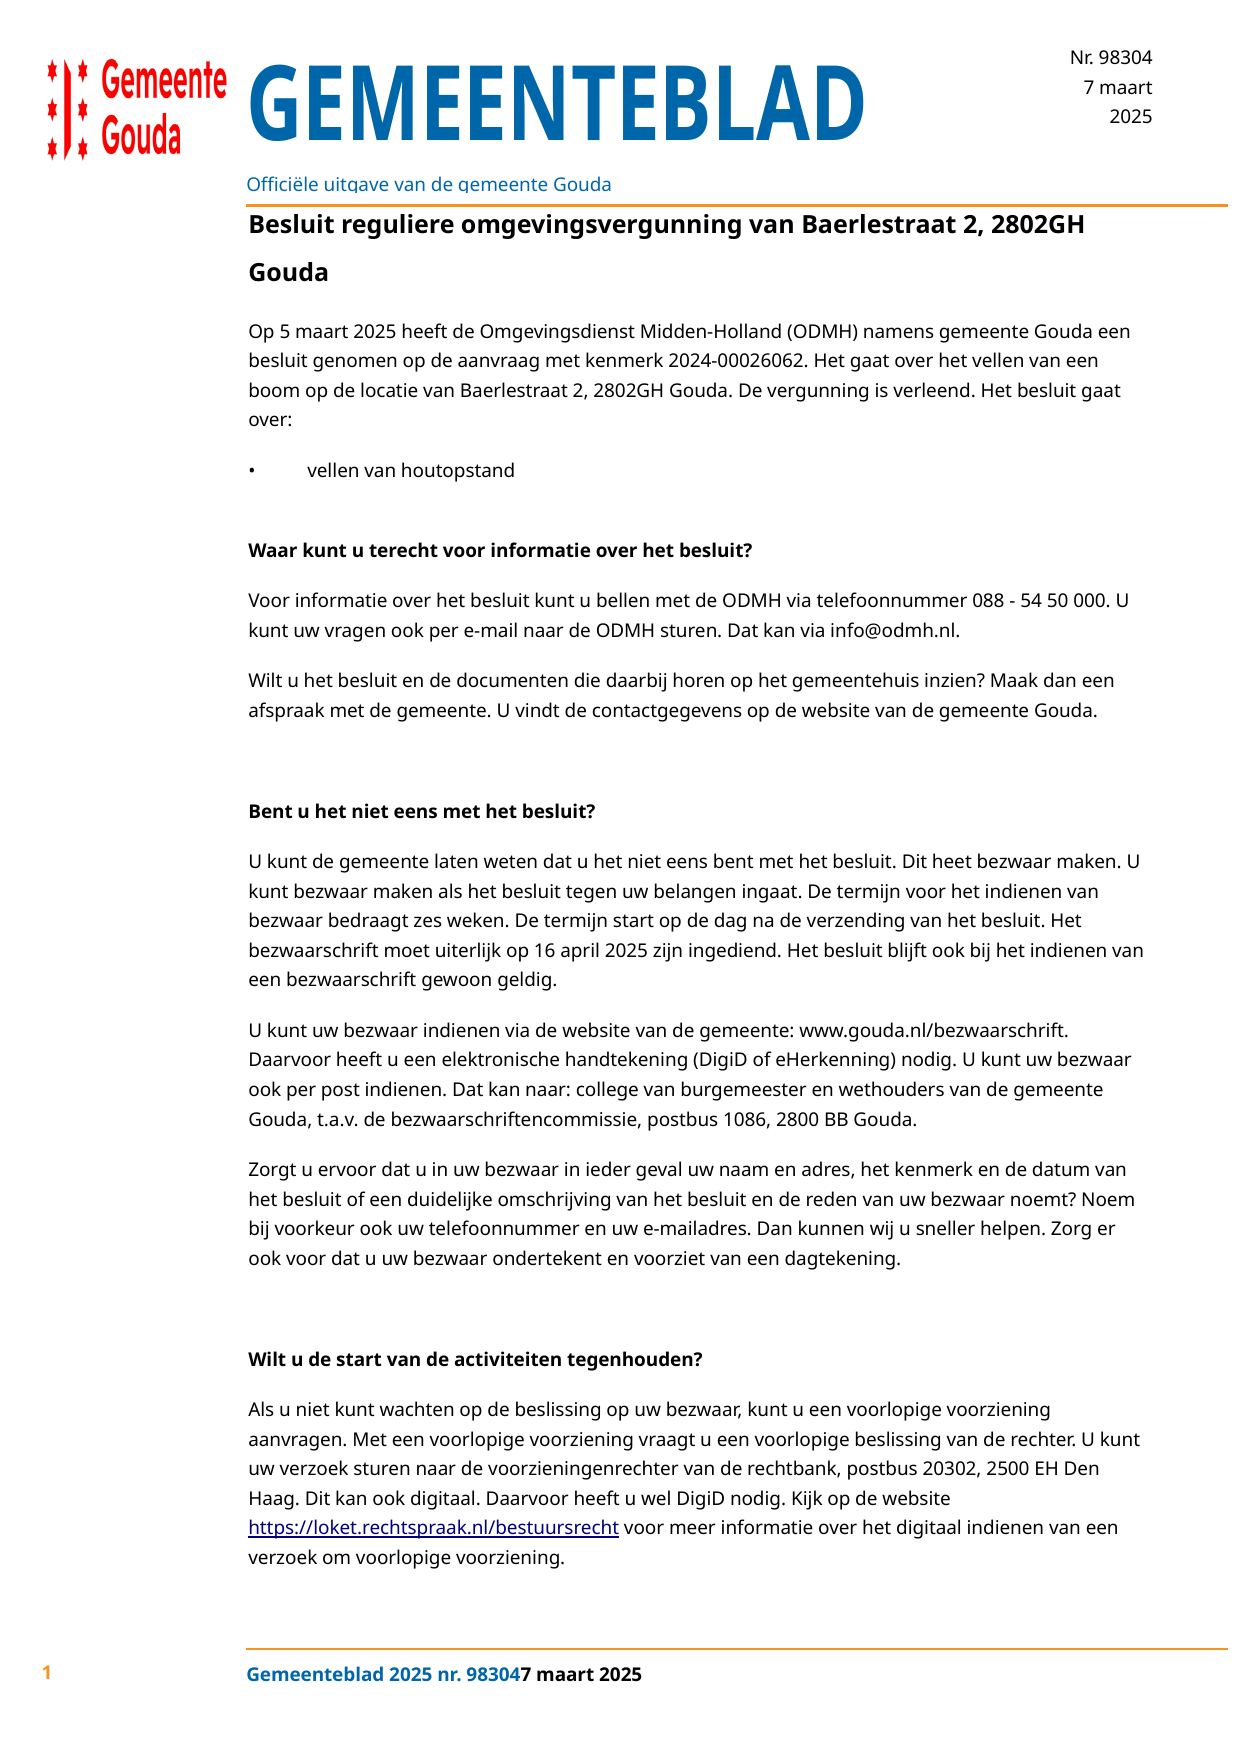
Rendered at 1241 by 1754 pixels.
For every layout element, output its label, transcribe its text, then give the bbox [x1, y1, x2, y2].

list vellen van houtopstand [248, 457, 1152, 483]
text Als u niet kunt wachten op de beslissing op uw bezwaar, kunt u een voorlopige voorziening aanvragen. Met een voorlopige voorziening vraagt u een voorlopige beslissing van de rechter. U kunt uw verzoek sturen naar de voorzieningenrechter van de rechtbank, postbus 20302, 2500 EH Den Haag. Dit kan ook digitaal. Daarvoor heeft u wel DigiD nodig. Kijk op de website https://loket.rechtspraak.nl/bestuursrecht voor meer informatie over het digitaal indienen van een verzoek om voorlopige voorziening. [248, 1396, 1152, 1570]
text Waar kunt u terecht voor informatie over het besluit? [248, 537, 1152, 563]
text Zorgt u ervoor dat u in uw bezwaar in ieder geval uw naam en adres, het kenmerk en de datum van het besluit of een duidelijke omschrijving van het besluit en de reden van uw bezwaar noemt? Noem bij voorkeur ook uw telefoonnummer en uw e-mailadres. Dan kunnen wij u sneller helpen. Zorg er ook voor dat u uw bezwaar ondertekent en voorziet van een dagtekening. [248, 1156, 1152, 1271]
text U kunt uw bezwaar indienen via de website van de gemeente: www.gouda.nl/bezwaarschrift. Daarvoor heeft u een elektronische handtekening (DigiD of eHerkenning) nodig. U kunt uw bezwaar ook per post indienen. Dat kan naar: college van burgemeester en wethouders van de gemeente Gouda, t.a.v. de bezwaarschriftencommissie, postbus 1086, 2800 BB Gouda. [248, 1017, 1152, 1132]
text Voor informatie over het besluit kunt u bellen met de ODMH via telefoonnummer 088 - 54 50 000. U kunt uw vragen ook per e-mail naar de ODMH sturen. Dat kan via info@odmh.nl. [248, 587, 1152, 643]
text Wilt u de start van de activiteiten tegenhouden? [248, 1346, 1152, 1372]
text Wilt u het besluit en de documenten die daarbij horen op het gemeentehuis inzien? Maak dan een afspraak met de gemeente. U vindt de contactgegevens op de website van de gemeente Gouda. [248, 667, 1152, 723]
text Op 5 maart 2025 heeft de Omgevingsdienst Midden-Holland (ODMH) namens gemeente Gouda een besluit genomen op de aanvraag met kenmerk 2024-00026062. Het gaat over het vellen van een boom op de locatie van Baerlestraat 2, 2802GH Gouda. De vergunning is verleend. Het besluit gaat over: [248, 318, 1152, 432]
picture [41, 47, 231, 172]
text U kunt de gemeente laten weten dat u het niet eens bent met het besluit. Dit heet bezwaar maken. U kunt bezwaar maken als het besluit tegen uw belangen ingaat. De termijn voor het indienen van bezwaar bedraagt zes weken. De termijn start op de dag na de verzending van het besluit. Het bezwaarschrift moet uiterlijk op 16 april 2025 zijn ingediend. Het besluit blijft ook bij het indienen van een bezwaarschrift gewoon geldig. [248, 848, 1152, 992]
text Bent u het niet eens met het besluit? [248, 798, 1152, 824]
text Besluit reguliere omgevingsvergunning van Baerlestraat 2, 2802GH Gouda [248, 207, 1152, 288]
